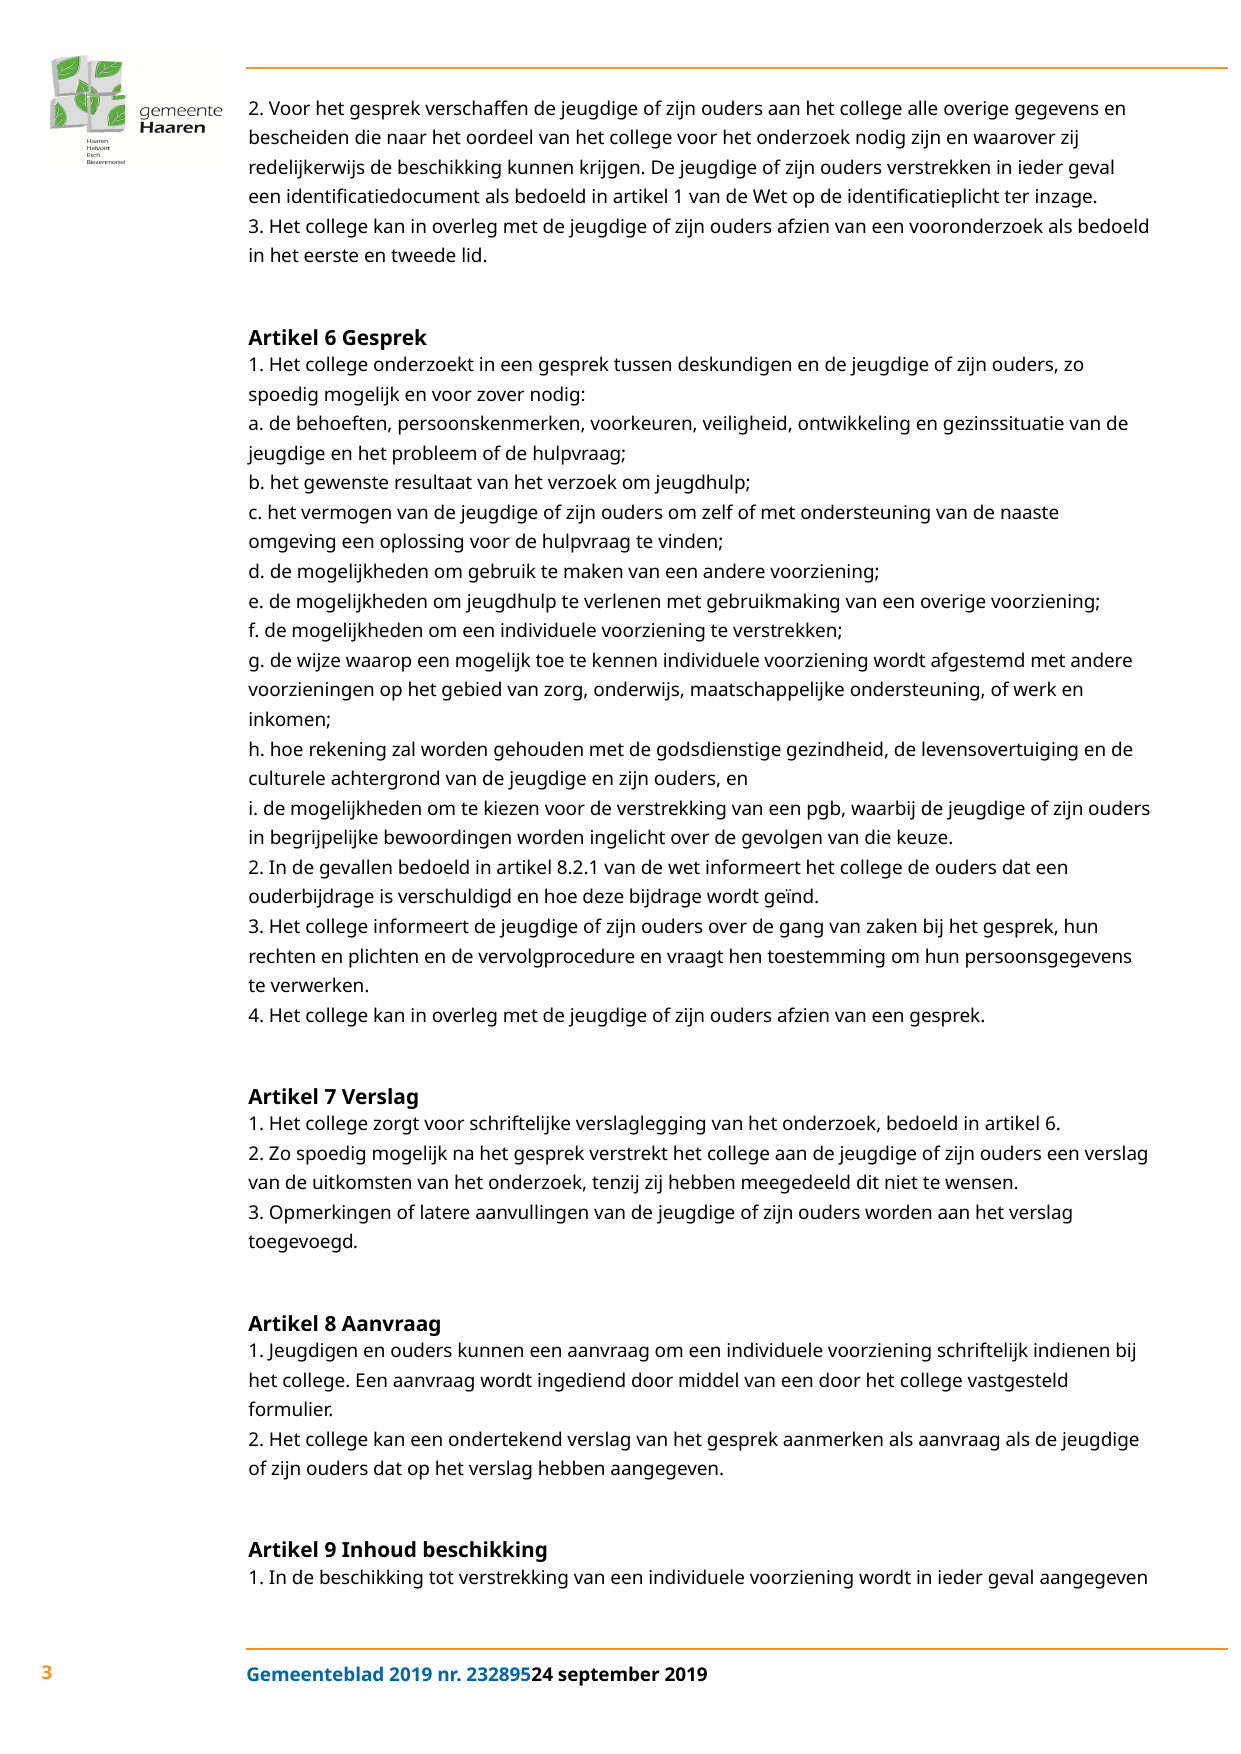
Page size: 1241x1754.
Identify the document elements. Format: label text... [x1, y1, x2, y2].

text 1. Het college zorgt voor schriftelijke verslaglegging van het onderzoek, bedoeld in artikel 6. [248, 1110, 1152, 1136]
text Artikel 8 Aanvraag [248, 1309, 1152, 1337]
text h. hoe rekening zal worden gehouden met de godsdienstige gezindheid, de levensovertuiging en de culturele achtergrond van de jeugdige en zijn ouders, en [248, 736, 1152, 791]
text 3. Het college informeert de jeugdige of zijn ouders over de gang van zaken bij het gesprek, hun rechten en plichten en de vervolgprocedure en vraagt hen toestemming om hun persoonsgegevens te verwerken. [248, 913, 1152, 998]
text c. het vermogen van de jeugdige of zijn ouders om zelf of met ondersteuning van de naaste omgeving een oplossing voor de hulpvraag te vinden; [248, 499, 1152, 554]
text e. de mogelijkheden om jeugdhulp te verlenen met gebruikmaking van een overige voorziening; [248, 588, 1152, 613]
text f. de mogelijkheden om een individuele voorziening te verstrekken; [248, 617, 1152, 643]
text 2. In de gevallen bedoeld in artikel 8.2.1 van de wet informeert het college de ouders dat een ouderbijdrage is verschuldigd en hoe deze bijdrage wordt geïnd. [248, 854, 1152, 909]
text 1. In de beschikking tot verstrekking van een individuele voorziening wordt in ieder geval aangegeven [248, 1564, 1152, 1590]
text g. de wijze waarop een mogelijk toe te kennen individuele voorziening wordt afgestemd met andere voorzieningen op het gebied van zorg, onderwijs, maatschappelijke ondersteuning, of werk en inkomen; [248, 647, 1152, 732]
text b. het gewenste resultaat van het verzoek om jeugdhulp; [248, 469, 1152, 495]
text d. de mogelijkheden om gebruik te maken van een andere voorziening; [248, 558, 1152, 584]
text Artikel 9 Inhoud beschikking [248, 1536, 1152, 1564]
text Artikel 7 Verslag [248, 1082, 1152, 1110]
text 4. Het college kan in overleg met de jeugdige of zijn ouders afzien van een gesprek. [248, 1002, 1152, 1028]
text 2. Zo spoedig mogelijk na het gesprek verstrekt het college aan de jeugdige of zijn ouders een verslag van de uitkomsten van het onderzoek, tenzij zij hebben meegedeeld dit niet te wensen. [248, 1140, 1152, 1195]
picture [41, 47, 231, 172]
text i. de mogelijkheden om te kiezen voor de verstrekking van een pgb, waarbij de jeugdige of zijn ouders in begrijpelijke bewoordingen worden ingelicht over de gevolgen van die keuze. [248, 795, 1152, 850]
text 2. Voor het gesprek verschaffen de jeugdige of zijn ouders aan het college alle overige gegevens en bescheiden die naar het oordeel van het college voor het onderzoek nodig zijn en waarover zij redelijkerwijs de beschikking kunnen krijgen. De jeugdige of zijn ouders verstrekken in ieder geval een identificatiedocument als bedoeld in artikel 1 van de Wet op de identificatieplicht ter inzage. [248, 95, 1152, 209]
text Artikel 6 Gesprek [248, 323, 1152, 351]
text 1. Jeugdigen en ouders kunnen een aanvraag om een individuele voorziening schriftelijk indienen bij het college. Een aanvraag wordt ingediend door middel van een door het college vastgesteld formulier. [248, 1337, 1152, 1422]
text 2. Het college kan een ondertekend verslag van het gesprek aanmerken als aanvraag als de jeugdige of zijn ouders dat op het verslag hebben aangegeven. [248, 1426, 1152, 1481]
text 3. Het college kan in overleg met de jeugdige of zijn ouders afzien van een vooronderzoek als bedoeld in het eerste en tweede lid. [248, 213, 1152, 268]
text 3. Opmerkingen of latere aanvullingen van de jeugdige of zijn ouders worden aan het verslag toegevoegd. [248, 1199, 1152, 1254]
text a. de behoeften, persoonskenmerken, voorkeuren, veiligheid, ontwikkeling en gezinssituatie van de jeugdige en het probleem of de hulpvraag; [248, 410, 1152, 466]
text 1. Het college onderzoekt in een gesprek tussen deskundigen en de jeugdige of zijn ouders, zo spoedig mogelijk en voor zover nodig: [248, 351, 1152, 406]
